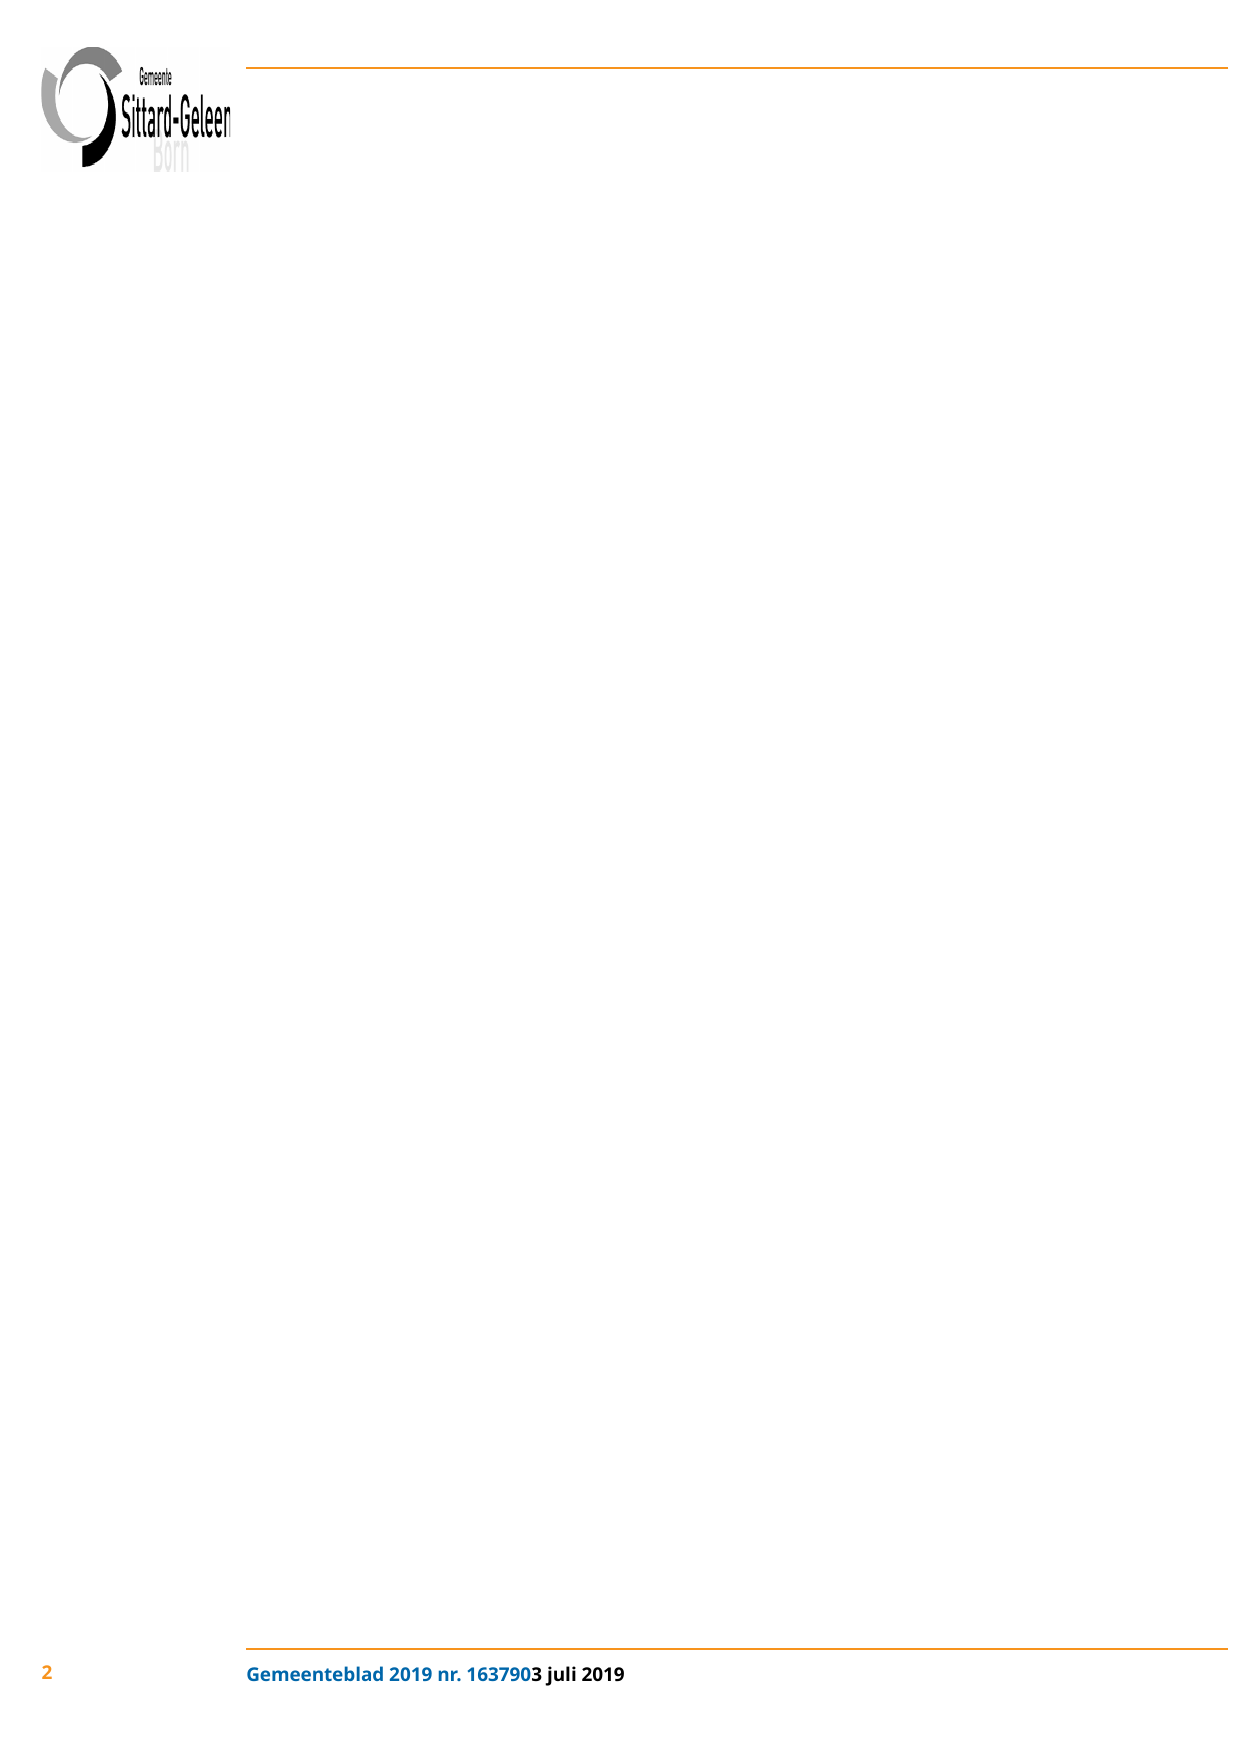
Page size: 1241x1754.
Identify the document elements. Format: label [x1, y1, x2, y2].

picture [41, 47, 231, 172]
